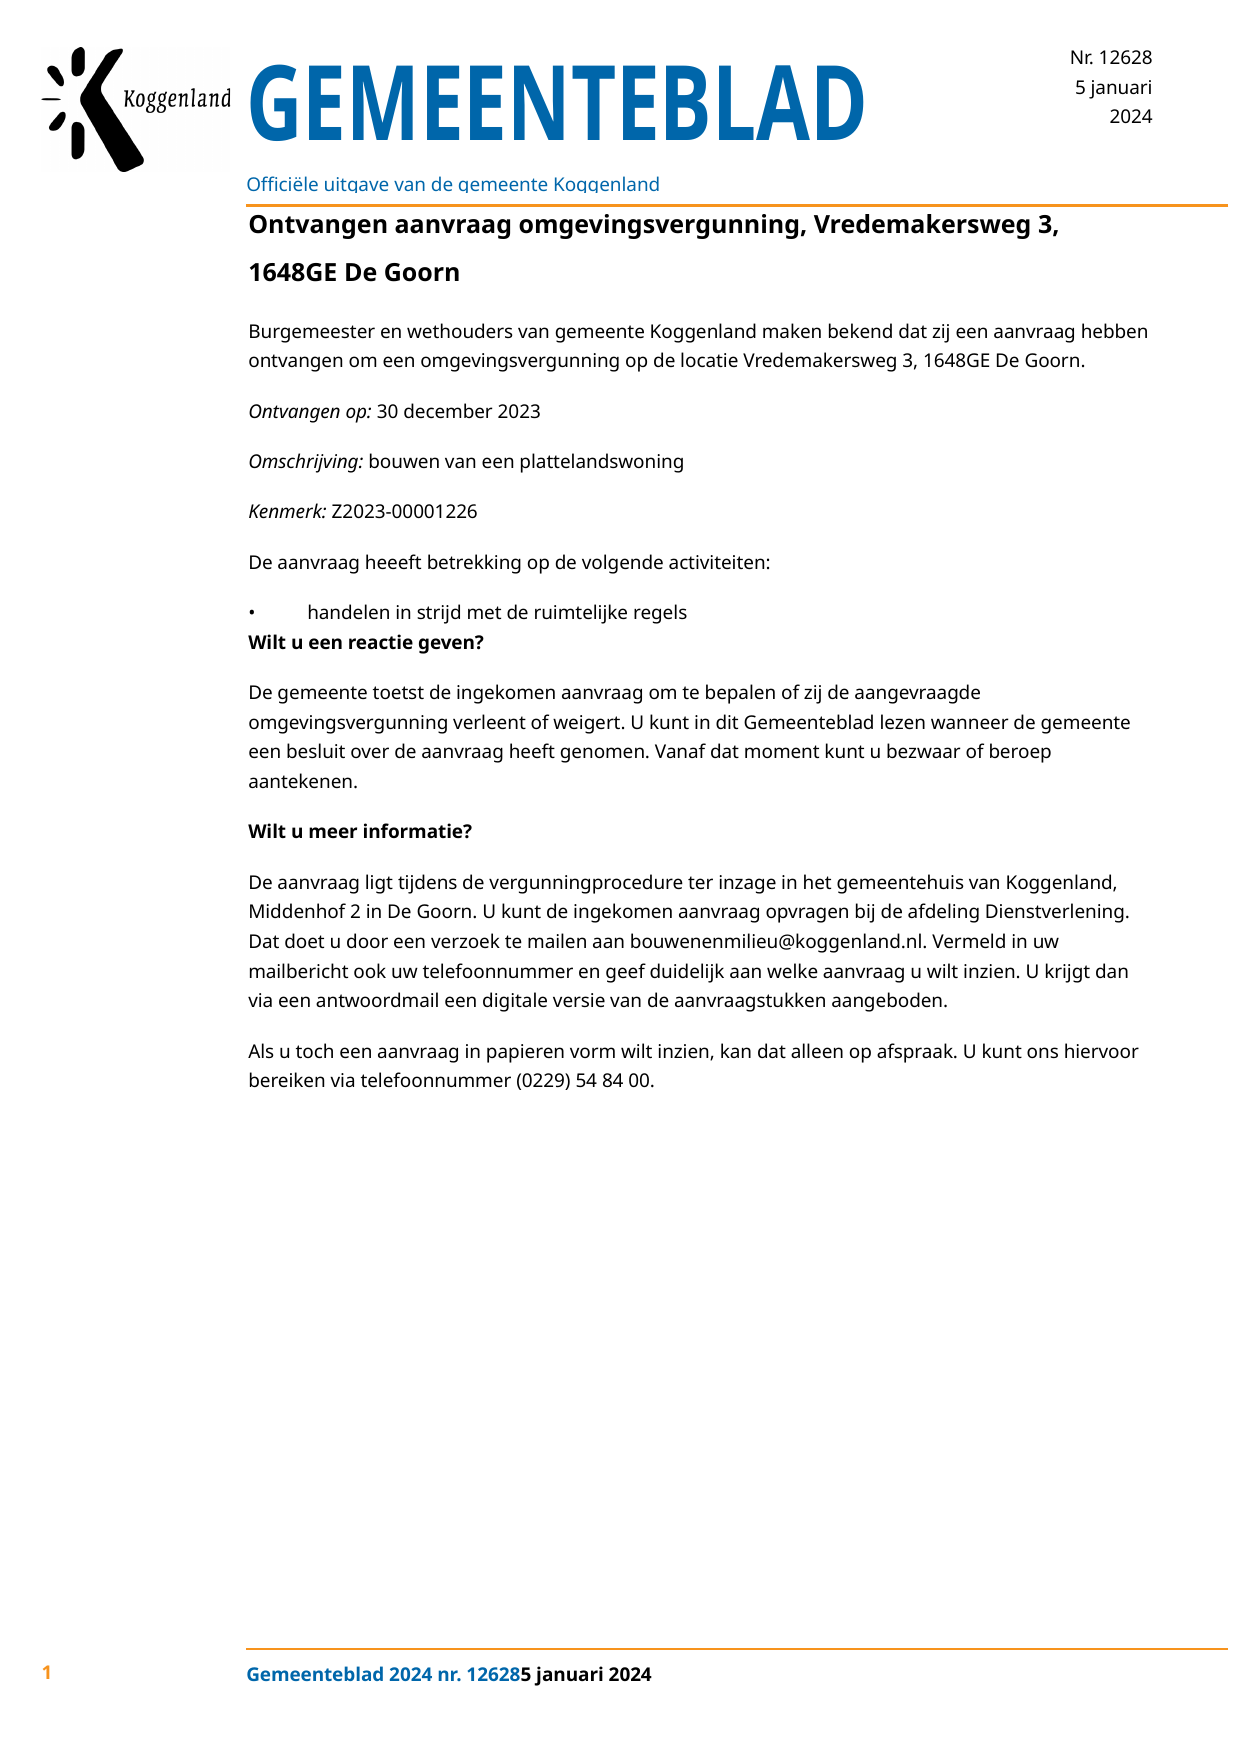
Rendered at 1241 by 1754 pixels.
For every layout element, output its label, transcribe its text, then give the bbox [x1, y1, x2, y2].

text Burgemeester en wethouders van gemeente Koggenland maken bekend dat zij een aanvraag hebben ontvangen om een omgevingsvergunning op de locatie Vredemakersweg 3, 1648GE De Goorn. [248, 318, 1152, 373]
text Ontvangen op: 30 december 2023 [248, 398, 1152, 424]
text Ontvangen aanvraag omgevingsvergunning, Vredemakersweg 3, 1648GE De Goorn [248, 207, 1152, 288]
text De aanvraag ligt tijdens de vergunningprocedure ter inzage in het gemeentehuis van Koggenland, Middenhof 2 in De Goorn. U kunt de ingekomen aanvraag opvragen bij de afdeling Dienstverlening. Dat doet u door een verzoek te mailen aan bouwenenmilieu@koggenland.nl. Vermeld in uw mailbericht ook uw telefoonnummer en geef duidelijk aan welke aanvraag u wilt inzien. U krijgt dan via een antwoordmail een digitale versie van de aanvraagstukken aangeboden. [248, 869, 1152, 1013]
picture [41, 47, 231, 172]
text De gemeente toetst de ingekomen aanvraag om te bepalen of zij de aangevraagde omgevingsvergunning verleent of weigert. U kunt in dit Gemeenteblad lezen wanneer de gemeente een besluit over de aanvraag heeft genomen. Vanaf dat moment kunt u bezwaar of beroep aantekenen. [248, 679, 1152, 794]
text Als u toch een aanvraag in papieren vorm wilt inzien, kan dat alleen op afspraak. U kunt ons hiervoor bereiken via telefoonnummer (0229) 54 84 00. [248, 1038, 1152, 1093]
list handelen in strijd met de ruimtelijke regels [248, 599, 1152, 625]
text Wilt u meer informatie? [248, 819, 1152, 844]
text Omschrijving: bouwen van een plattelandswoning [248, 448, 1152, 474]
text Kenmerk: Z2023-00001226 [248, 499, 1152, 524]
text Wilt u een reactie geven? [248, 629, 1152, 655]
text De aanvraag heeeft betrekking op de volgende activiteiten: [248, 549, 1152, 575]
